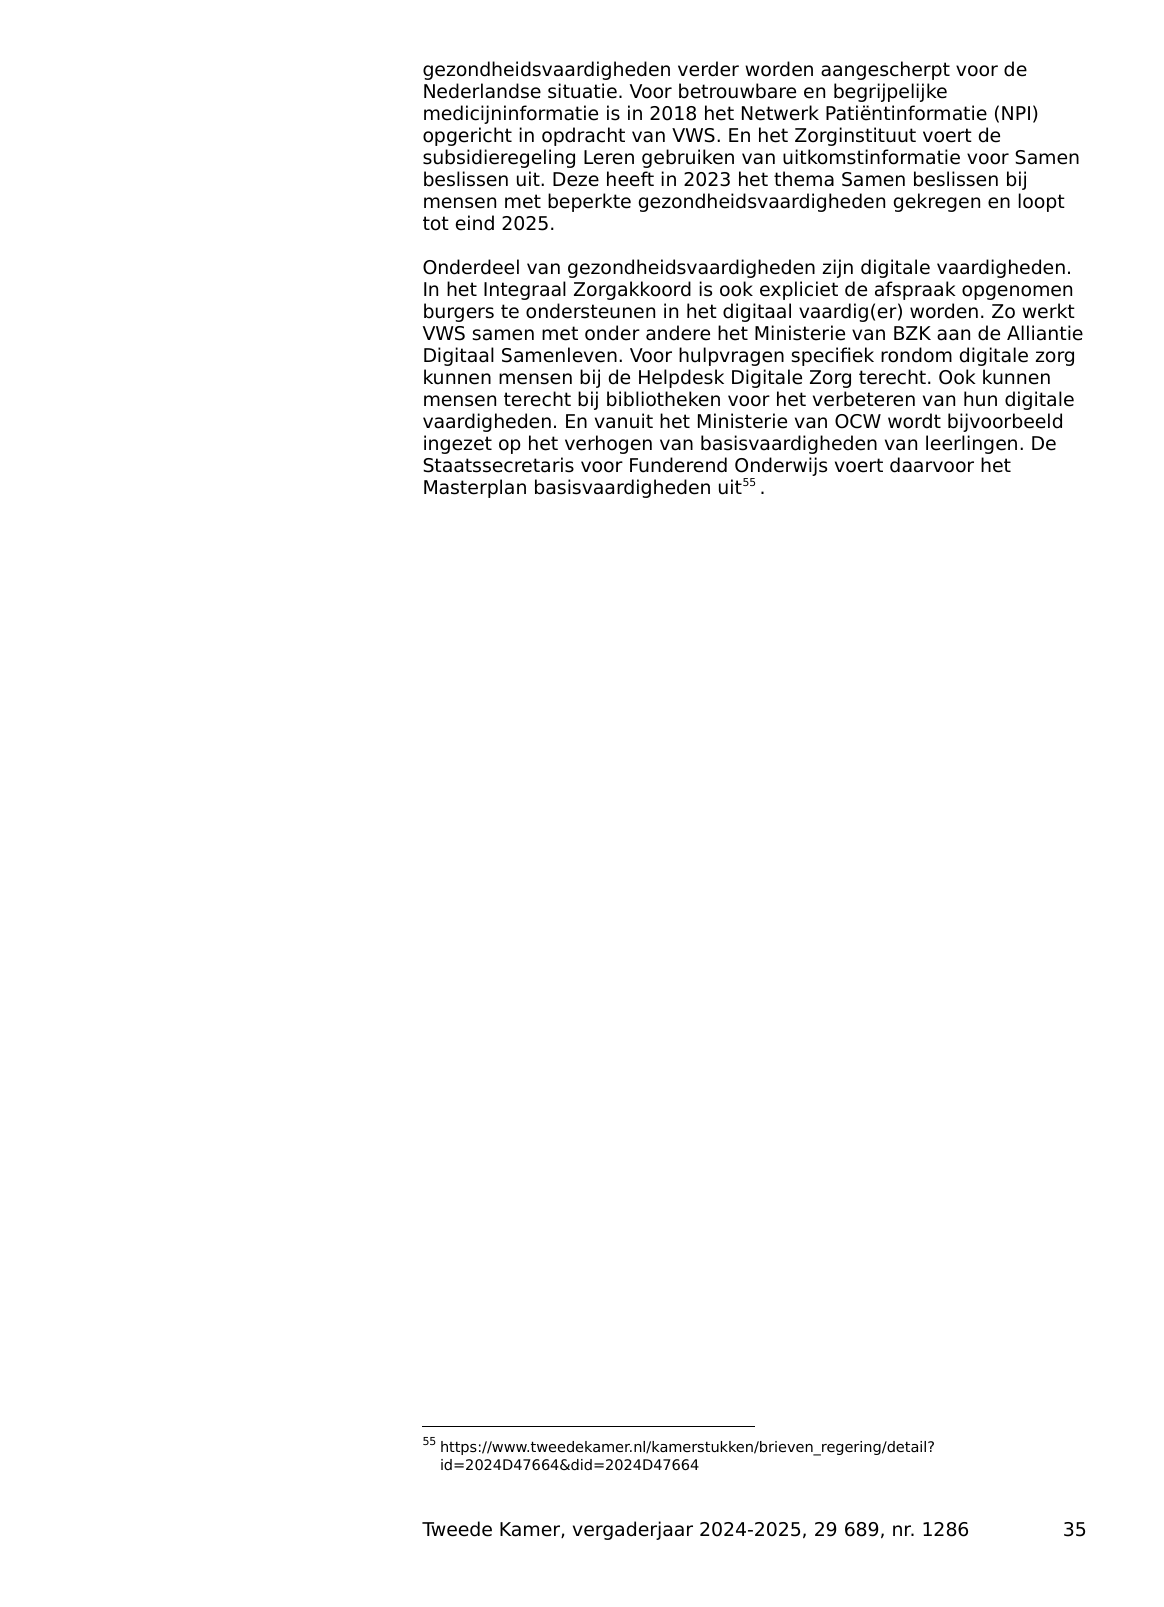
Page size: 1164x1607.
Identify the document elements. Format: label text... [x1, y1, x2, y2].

text gezondheidsvaardigheden verder worden aangescherpt voor de Nederlandse situatie. Voor betrouwbare en begrijpelijke medicijninformatie is in 2018 het Netwerk Patiëntinformatie (NPI) opgericht in opdracht van VWS. En het Zorginstituut voert de subsidieregeling Leren gebruiken van uitkomstinformatie voor Samen beslissen uit. Deze heeft in 2023 het thema Samen beslissen bij mensen met beperkte gezondheidsvaardigheden gekregen en loopt tot eind 2025. [422, 59, 1087, 235]
text https://www.tweedekamer.nl/kamerstukken/brieven_regering/detail?id=2024D47664&did=2024D47664 [422, 1435, 1087, 1474]
text Onderdeel van gezondheidsvaardigheden zijn digitale vaardigheden. In het Integraal Zorgakkoord is ook expliciet de afspraak opgenomen burgers te ondersteunen in het digitaal vaardig(er) worden. Zo werkt VWS samen met onder andere het Ministerie van BZK aan de Alliantie Digitaal Samenleven. Voor hulpvragen specifiek rondom digitale zorg kunnen mensen bij de Helpdesk Digitale Zorg terecht. Ook kunnen mensen terecht bij bibliotheken voor het verbeteren van hun digitale vaardigheden. En vanuit het Ministerie van OCW wordt bijvoorbeeld ingezet op het verhogen van basisvaardigheden van leerlingen. De Staatssecretaris voor Funderend Onderwijs voert daarvoor het Masterplan basisvaardigheden uit. [422, 257, 1087, 499]
